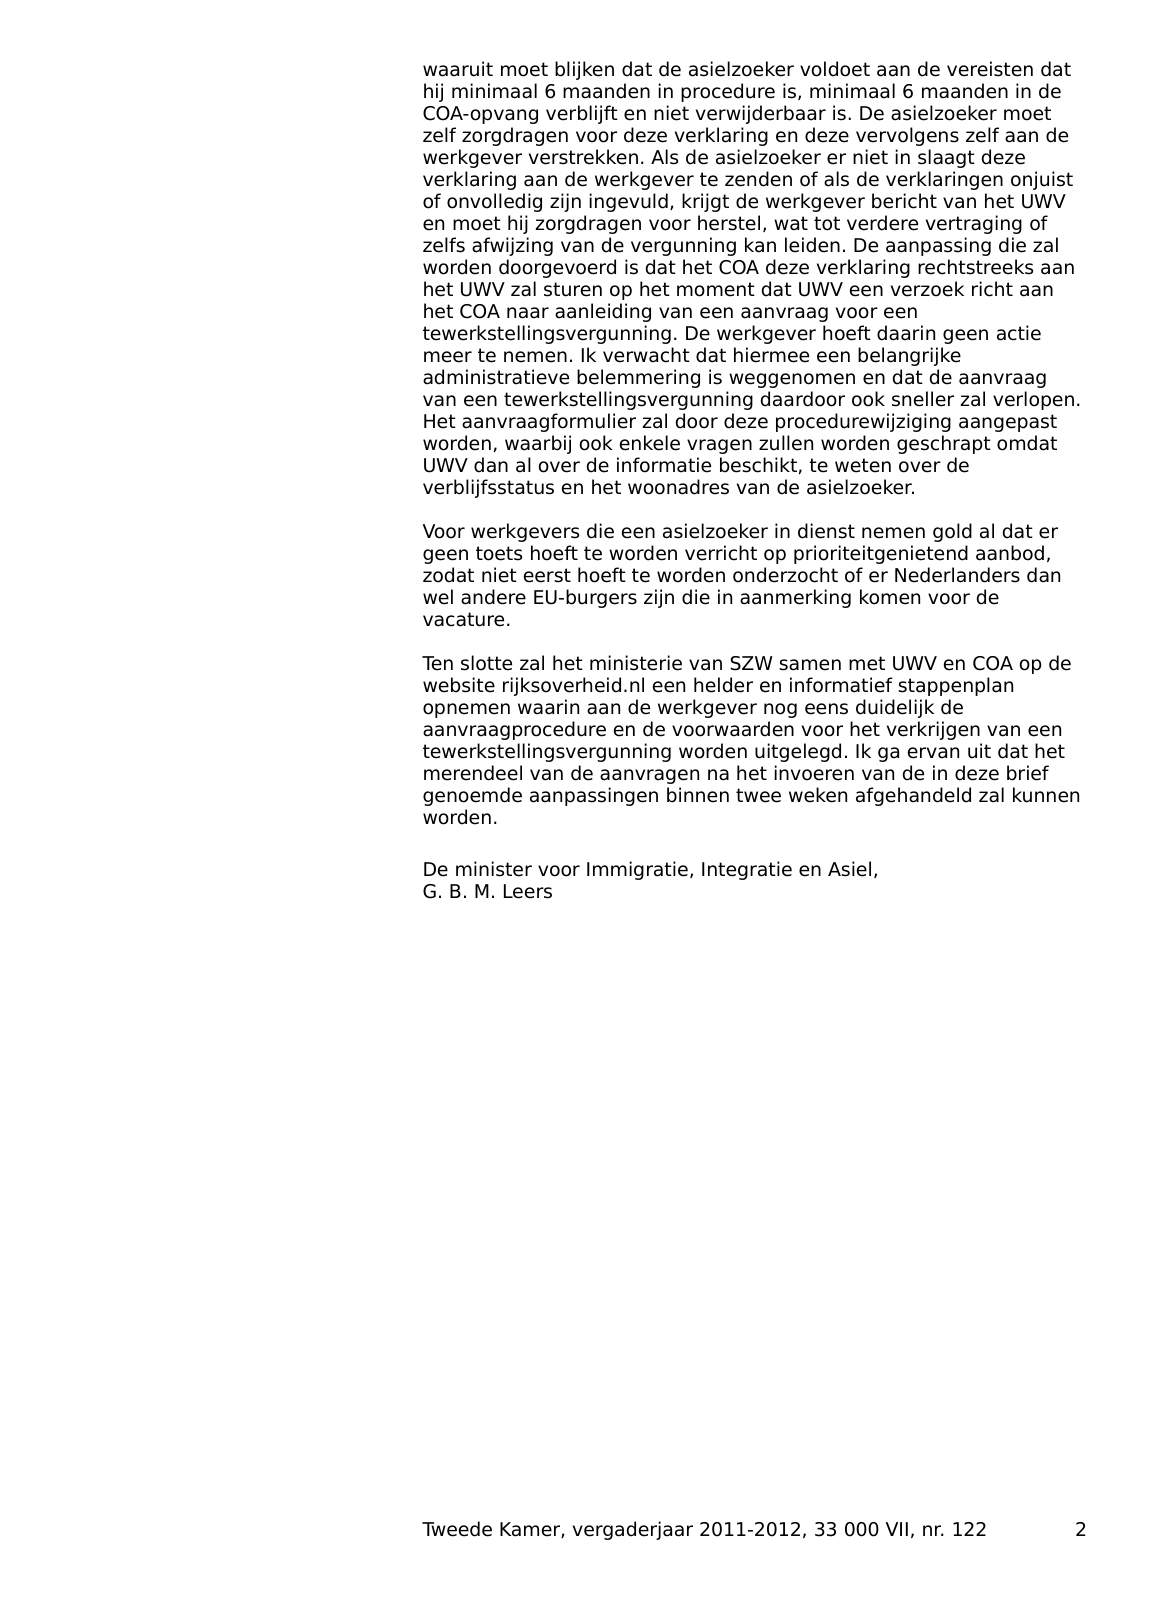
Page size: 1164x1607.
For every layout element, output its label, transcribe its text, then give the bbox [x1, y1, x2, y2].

text Ten slotte zal het ministerie van SZW samen met UWV en COA op de website rijksoverheid.nl een helder en informatief stappenplan opnemen waarin aan de werkgever nog eens duidelijk de aanvraagprocedure en de voorwaarden voor het verkrijgen van een tewerkstellingsvergunning worden uitgelegd. Ik ga ervan uit dat het merendeel van de aanvragen na het invoeren van de in deze brief genoemde aanpassingen binnen twee weken afgehandeld zal kunnen worden. [422, 653, 1087, 829]
text Voor werkgevers die een asielzoeker in dienst nemen gold al dat er geen toets hoeft te worden verricht op prioriteitgenietend aanbod, zodat niet eerst hoeft te worden onderzocht of er Nederlanders dan wel andere EU-burgers zijn die in aanmerking komen voor de vacature. [422, 521, 1087, 631]
text De minister voor Immigratie, Integratie en Asiel, G. B. M. Leers [422, 859, 1087, 903]
text waaruit moet blijken dat de asielzoeker voldoet aan de vereisten dat hij minimaal 6 maanden in procedure is, minimaal 6 maanden in de COA-opvang verblijft en niet verwijderbaar is. De asielzoeker moet zelf zorgdragen voor deze verklaring en deze vervolgens zelf aan de werkgever verstrekken. Als de asielzoeker er niet in slaagt deze verklaring aan de werkgever te zenden of als de verklaringen onjuist of onvolledig zijn ingevuld, krijgt de werkgever bericht van het UWV en moet hij zorgdragen voor herstel, wat tot verdere vertraging of zelfs afwijzing van de vergunning kan leiden. De aanpassing die zal worden doorgevoerd is dat het COA deze verklaring rechtstreeks aan het UWV zal sturen op het moment dat UWV een verzoek richt aan het COA naar aanleiding van een aanvraag voor een tewerkstellingsvergunning. De werkgever hoeft daarin geen actie meer te nemen. Ik verwacht dat hiermee een belangrijke administratieve belemmering is weggenomen en dat de aanvraag van een tewerkstellingsvergunning daardoor ook sneller zal verlopen. Het aanvraagformulier zal door deze procedurewijziging aangepast worden, waarbij ook enkele vragen zullen worden geschrapt omdat UWV dan al over de informatie beschikt, te weten over de verblijfsstatus en het woonadres van de asielzoeker. [422, 59, 1087, 499]
